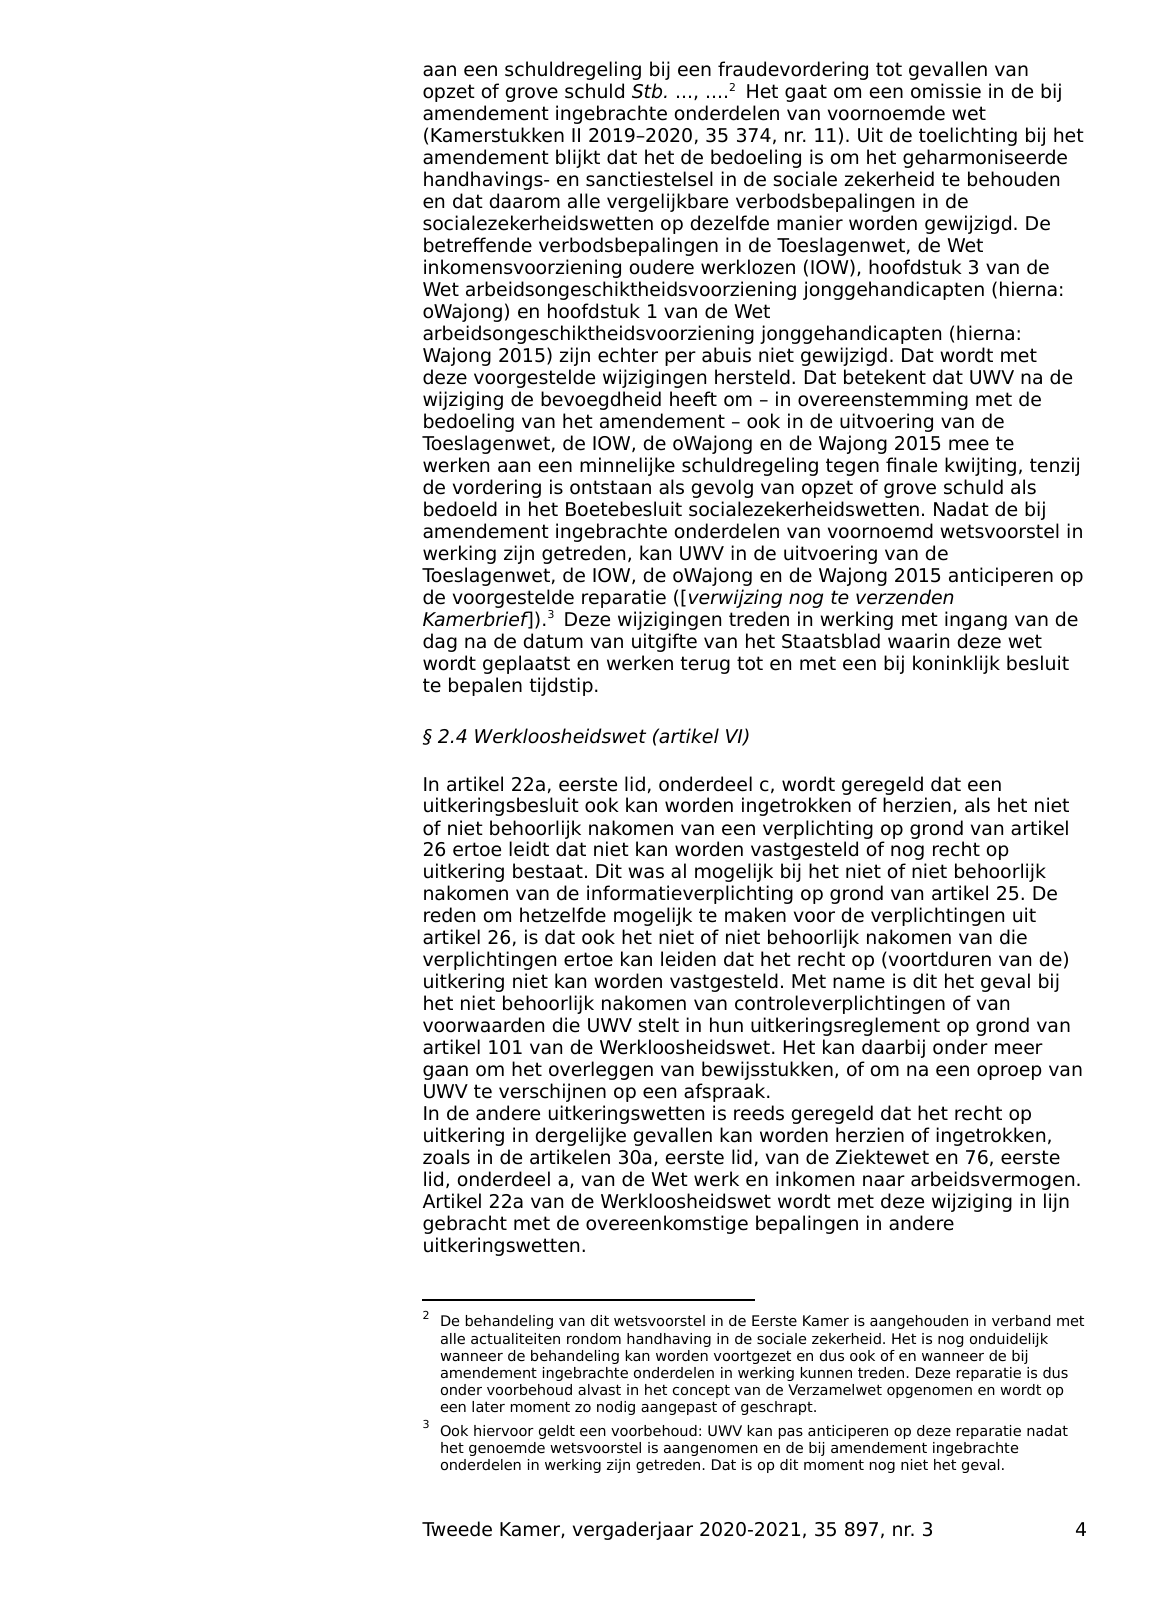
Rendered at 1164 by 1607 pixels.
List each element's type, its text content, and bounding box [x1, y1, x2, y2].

text Ook hiervoor geldt een voorbehoud: UWV kan pas anticiperen op deze reparatie nadat het genoemde wetsvoorstel is aangenomen en de bij amendement ingebrachte onderdelen in werking zijn getreden. Dat is op dit moment nog niet het geval. [422, 1418, 1087, 1474]
subtitle § 2.4 Werkloosheidswet (artikel VI) [422, 726, 1087, 748]
text aan een schuldregeling bij een fraudevordering tot gevallen van opzet of grove schuld Stb. ..., .... Het gaat om een omissie in de bij amendement ingebrachte onderdelen van voornoemde wet (Kamerstukken II 2019–2020, 35 374, nr. 11). Uit de toelichting bij het amendement blijkt dat het de bedoeling is om het geharmoniseerde handhavings- en sanctiestelsel in de sociale zekerheid te behouden en dat daarom alle vergelijkbare verbodsbepalingen in de socialezekerheidswetten op dezelfde manier worden gewijzigd. De betreffende verbodsbepalingen in de Toeslagenwet, de Wet inkomensvoorziening oudere werklozen (IOW), hoofdstuk 3 van de Wet arbeidsongeschiktheidsvoorziening jonggehandicapten (hierna: oWajong) en hoofdstuk 1 van de Wet arbeidsongeschiktheidsvoorziening jonggehandicapten (hierna: Wajong 2015) zijn echter per abuis niet gewijzigd. Dat wordt met deze voorgestelde wijzigingen hersteld. Dat betekent dat UWV na de wijziging de bevoegdheid heeft om – in overeenstemming met de bedoeling van het amendement – ook in de uitvoering van de Toeslagenwet, de IOW, de oWajong en de Wajong 2015 mee te werken aan een minnelijke schuldregeling tegen finale kwijting, tenzij de vordering is ontstaan als gevolg van opzet of grove schuld als bedoeld in het Boetebesluit socialezekerheidswetten. Nadat de bij amendement ingebrachte onderdelen van voornoemd wetsvoorstel in werking zijn getreden, kan UWV in de uitvoering van de Toeslagenwet, de IOW, de oWajong en de Wajong 2015 anticiperen op de voorgestelde reparatie ([verwijzing nog te verzenden Kamerbrief]). Deze wijzigingen treden in werking met ingang van de dag na de datum van uitgifte van het Staatsblad waarin deze wet wordt geplaatst en werken terug tot en met een bij koninklijk besluit te bepalen tijdstip. [422, 59, 1087, 696]
text De behandeling van dit wetsvoorstel in de Eerste Kamer is aangehouden in verband met alle actualiteiten rondom handhaving in de sociale zekerheid. Het is nog onduidelijk wanneer de behandeling kan worden voortgezet en dus ook of en wanneer de bij amendement ingebrachte onderdelen in werking kunnen treden. Deze reparatie is dus onder voorbehoud alvast in het concept van de Verzamelwet opgenomen en wordt op een later moment zo nodig aangepast of geschrapt. [422, 1309, 1087, 1416]
text In de andere uitkeringswetten is reeds geregeld dat het recht op uitkering in dergelijke gevallen kan worden herzien of ingetrokken, zoals in de artikelen 30a, eerste lid, van de Ziektewet en 76, eerste lid, onderdeel a, van de Wet werk en inkomen naar arbeidsvermogen. Artikel 22a van de Werkloosheidswet wordt met deze wijziging in lijn gebracht met de overeenkomstige bepalingen in andere uitkeringswetten. [422, 1103, 1087, 1257]
text In artikel 22a, eerste lid, onderdeel c, wordt geregeld dat een uitkeringsbesluit ook kan worden ingetrokken of herzien, als het niet of niet behoorlijk nakomen van een verplichting op grond van artikel 26 ertoe leidt dat niet kan worden vastgesteld of nog recht op uitkering bestaat. Dit was al mogelijk bij het niet of niet behoorlijk nakomen van de informatieverplichting op grond van artikel 25. De reden om hetzelfde mogelijk te maken voor de verplichtingen uit artikel 26, is dat ook het niet of niet behoorlijk nakomen van die verplichtingen ertoe kan leiden dat het recht op (voortduren van de) uitkering niet kan worden vastgesteld. Met name is dit het geval bij het niet behoorlijk nakomen van controleverplichtingen of van voorwaarden die UWV stelt in hun uitkeringsreglement op grond van artikel 101 van de Werkloosheidswet. Het kan daarbij onder meer gaan om het overleggen van bewijsstukken, of om na een oproep van UWV te verschijnen op een afspraak. [422, 773, 1087, 1103]
